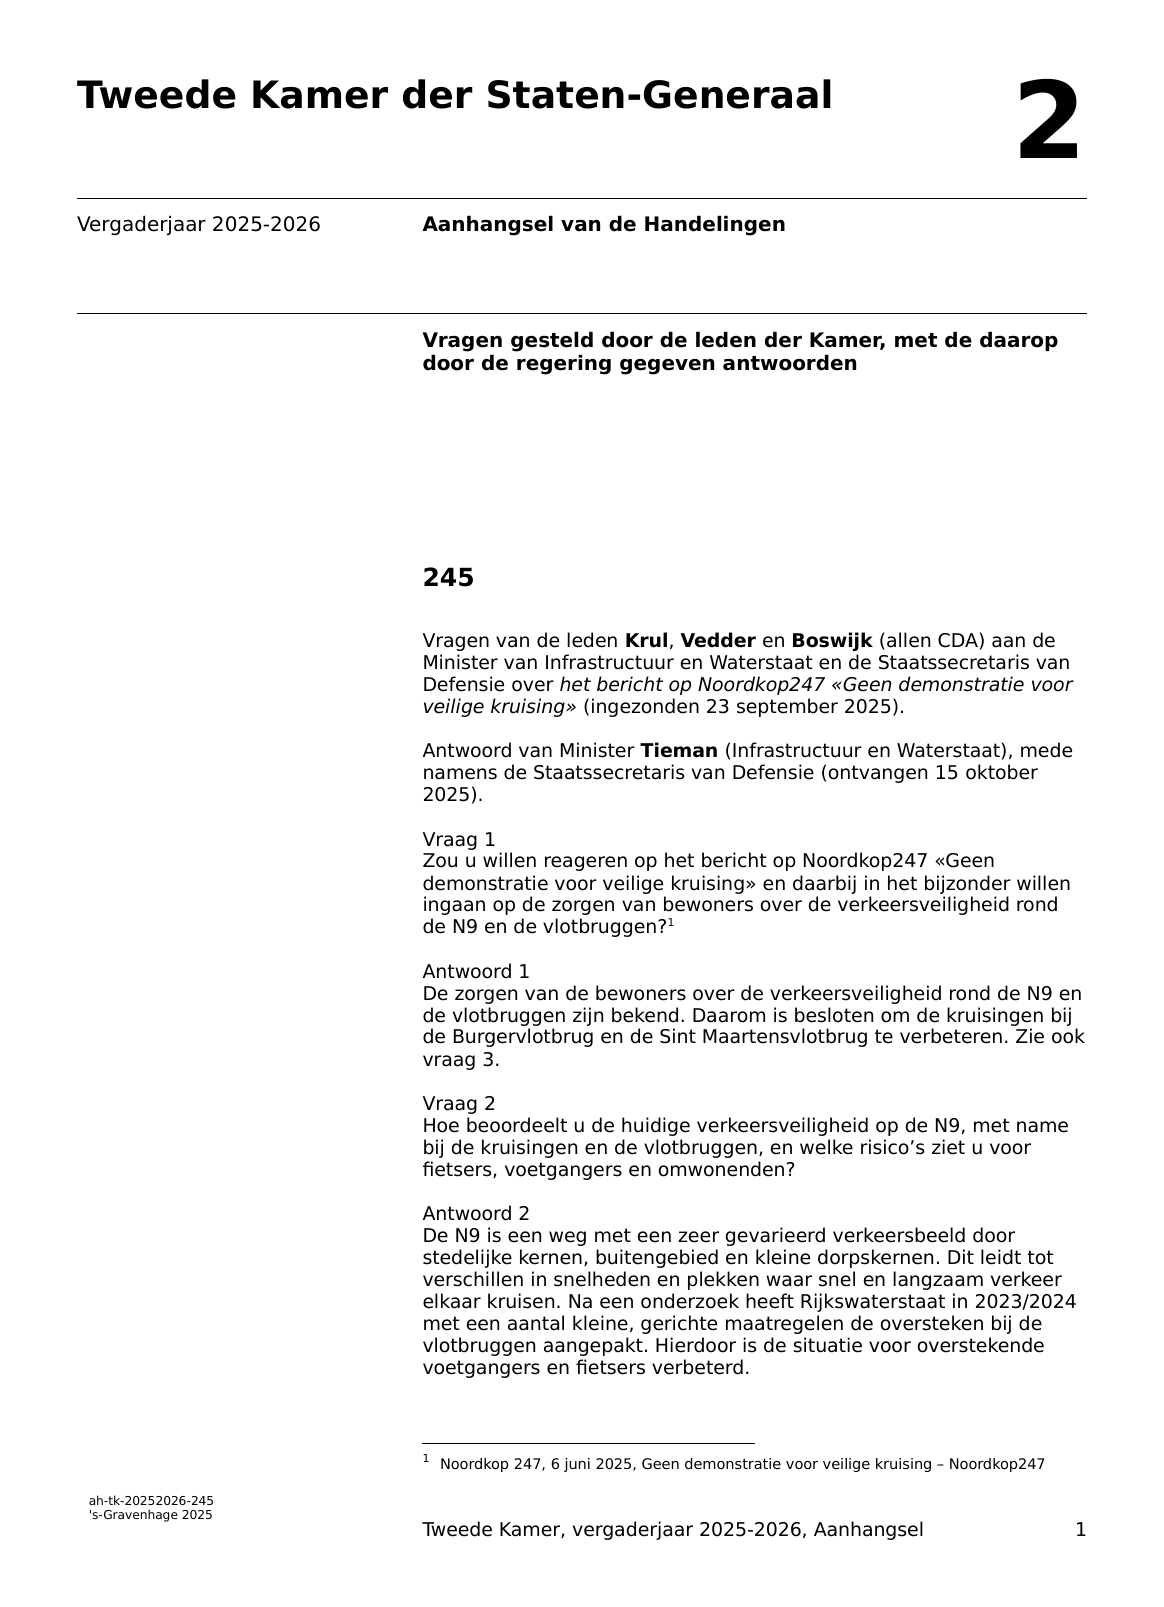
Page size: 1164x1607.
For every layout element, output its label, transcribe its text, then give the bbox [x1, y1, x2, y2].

text Noordkop 247, 6 juni 2025, Geen demonstratie voor veilige kruising – Noordkop247 [422, 1452, 1087, 1474]
text De N9 is een weg met een zeer gevarieerd verkeersbeeld door stedelijke kernen, buitengebied en kleine dorpskernen. Dit leidt tot verschillen in snelheden en plekken waar snel en langzaam verkeer elkaar kruisen. Na een onderzoek heeft Rijkswaterstaat in 2023/2024 met een aantal kleine, gerichte maatregelen de oversteken bij de vlotbruggen aangepakt. Hierdoor is de situatie voor overstekende voetgangers en fietsers verbeterd. [422, 1225, 1087, 1378]
text Vraag 1 [422, 828, 1087, 850]
text ah-tk-20252026-245 [88, 1494, 323, 1508]
text Hoe beoordeelt u de huidige verkeersveiligheid op de N9, met name bij de kruisingen en de vlotbruggen, en welke risico’s ziet u voor fietsers, voetgangers en omwonenden? [422, 1114, 1087, 1181]
text Antwoord van Minister Tieman (Infrastructuur en Waterstaat), mede namens de Staatssecretaris van Defensie (ontvangen 15 oktober 2025). [422, 740, 1087, 806]
text 245 [422, 563, 1087, 592]
text De zorgen van de bewoners over de verkeersveiligheid rond de N9 en de vlotbruggen zijn bekend. Daarom is besloten om de kruisingen bij de Burgervlotbrug en de Sint Maartensvlotbrug te verbeteren. Zie ook vraag 3. [422, 982, 1087, 1070]
table_cell Vragen gesteld door de leden der Kamer, met de daarop door de regering gegeven antwoorden [422, 314, 1087, 375]
text 's-Gravenhage 2025 [88, 1508, 323, 1522]
text Antwoord 2 [422, 1203, 1087, 1225]
text Vraag 2 [422, 1093, 1087, 1114]
text Vragen van de leden Krul, Vedder en Boswijk (allen CDA) aan de Minister van Infrastructuur en Waterstaat en de Staatssecretaris van Defensie over het bericht op Noordkop247 «Geen demonstratie voor veilige kruising» (ingezonden 23 september 2025). [422, 630, 1087, 718]
table_cell [77, 314, 422, 375]
table_cell Vergaderjaar 2025-2026 [77, 199, 422, 313]
text Antwoord 1 [422, 961, 1087, 982]
table_header 2 [886, 59, 1087, 198]
table_cell Aanhangsel van de Handelingen [422, 199, 1087, 313]
text Zou u willen reageren op het bericht op Noordkop247 «Geen demonstratie voor veilige kruising» en daarbij in het bijzonder willen ingaan op de zorgen van bewoners over de verkeersveiligheid rond de N9 en de vlotbruggen? [422, 850, 1087, 938]
table_header Tweede Kamer der Staten-Generaal [77, 59, 886, 198]
